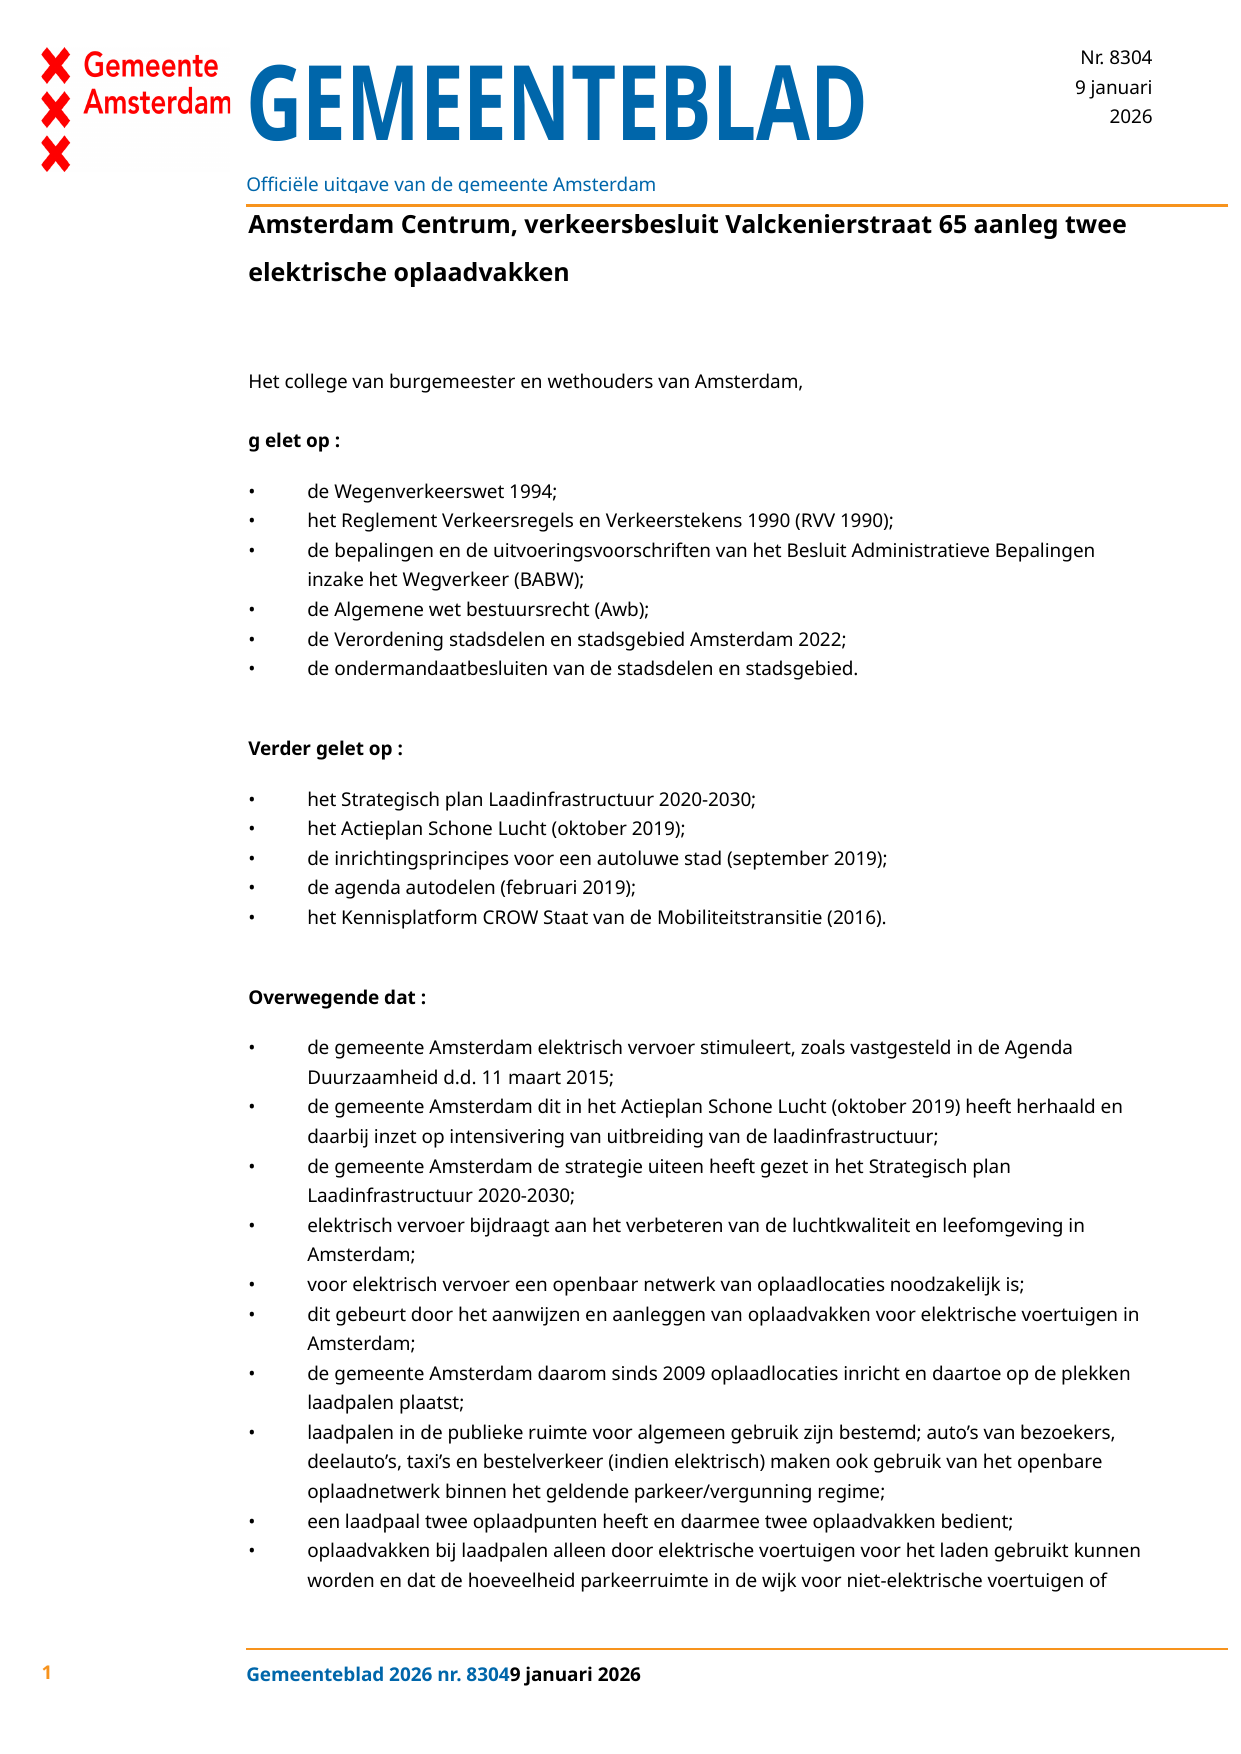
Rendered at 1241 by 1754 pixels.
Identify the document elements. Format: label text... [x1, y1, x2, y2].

list een laadpaal twee oplaadpunten heeft en daarmee twee oplaadvakken bedient; [248, 1508, 1152, 1533]
list de agenda autodelen (februari 2019); [248, 874, 1152, 900]
list de Verordening stadsdelen en stadsgebied Amsterdam 2022; [248, 626, 1152, 651]
list het Reglement Verkeersregels en Verkeerstekens 1990 (RVV 1990); [248, 507, 1152, 533]
list de gemeente Amsterdam elektrisch vervoer stimuleert, zoals vastgesteld in de Agenda Duurzaamheid d.d. 11 maart 2015; [248, 1034, 1152, 1090]
list laadpalen in de publieke ruimte voor algemeen gebruik zijn bestemd; auto’s van bezoekers, deelauto’s, taxi’s en bestelverkeer (indien elektrisch) maken ook gebruik van het openbare oplaadnetwerk binnen het geldende parkeer/vergunning regime; [248, 1419, 1152, 1504]
text Amsterdam Centrum, verkeersbesluit Valckenierstraat 65 aanleg twee elektrische oplaadvakken [248, 207, 1152, 288]
list de bepalingen en de uitvoeringsvoorschriften van het Besluit Administratieve Bepalingen inzake het Wegverkeer (BABW); [248, 537, 1152, 592]
text Het college van burgemeester en wethouders van Amsterdam, [248, 368, 1152, 394]
list voor elektrisch vervoer een openbaar netwerk van oplaadlocaties noodzakelijk is; [248, 1271, 1152, 1297]
list het Strategisch plan Laadinfrastructuur 2020-2030; [248, 786, 1152, 811]
text g elet op : [248, 427, 1152, 453]
list het Actieplan Schone Lucht (oktober 2019); [248, 815, 1152, 841]
picture [41, 47, 231, 172]
list de inrichtingsprincipes voor een autoluwe stad (september 2019); [248, 845, 1152, 871]
list dit gebeurt door het aanwijzen en aanleggen van oplaadvakken voor elektrische voertuigen in Amsterdam; [248, 1301, 1152, 1356]
list de gemeente Amsterdam daarom sinds 2009 oplaadlocaties inricht en daartoe op de plekken laadpalen plaatst; [248, 1360, 1152, 1415]
list oplaadvakken bij laadpalen alleen door elektrische voertuigen voor het laden gebruikt kunnen worden en dat de hoeveelheid parkeerruimte in de wijk voor niet-elektrische voertuigen of [248, 1537, 1152, 1593]
list de Algemene wet bestuursrecht (Awb); [248, 596, 1152, 622]
list de gemeente Amsterdam de strategie uiteen heeft gezet in het Strategisch plan Laadinfrastructuur 2020-2030; [248, 1153, 1152, 1208]
list het Kennisplatform CROW Staat van de Mobiliteitstransitie (2016). [248, 904, 1152, 930]
list de Wegenverkeerswet 1994; [248, 478, 1152, 503]
list de ondermandaatbesluiten van de stadsdelen en stadsgebied. [248, 655, 1152, 681]
list elektrisch vervoer bijdraagt aan het verbeteren van de luchtkwaliteit en leefomgeving in Amsterdam; [248, 1212, 1152, 1267]
list de gemeente Amsterdam dit in het Actieplan Schone Lucht (oktober 2019) heeft herhaald en daarbij inzet op intensivering van uitbreiding van de laadinfrastructuur; [248, 1094, 1152, 1149]
text Overwegende dat : [248, 984, 1152, 1010]
text Verder gelet op : [248, 735, 1152, 761]
